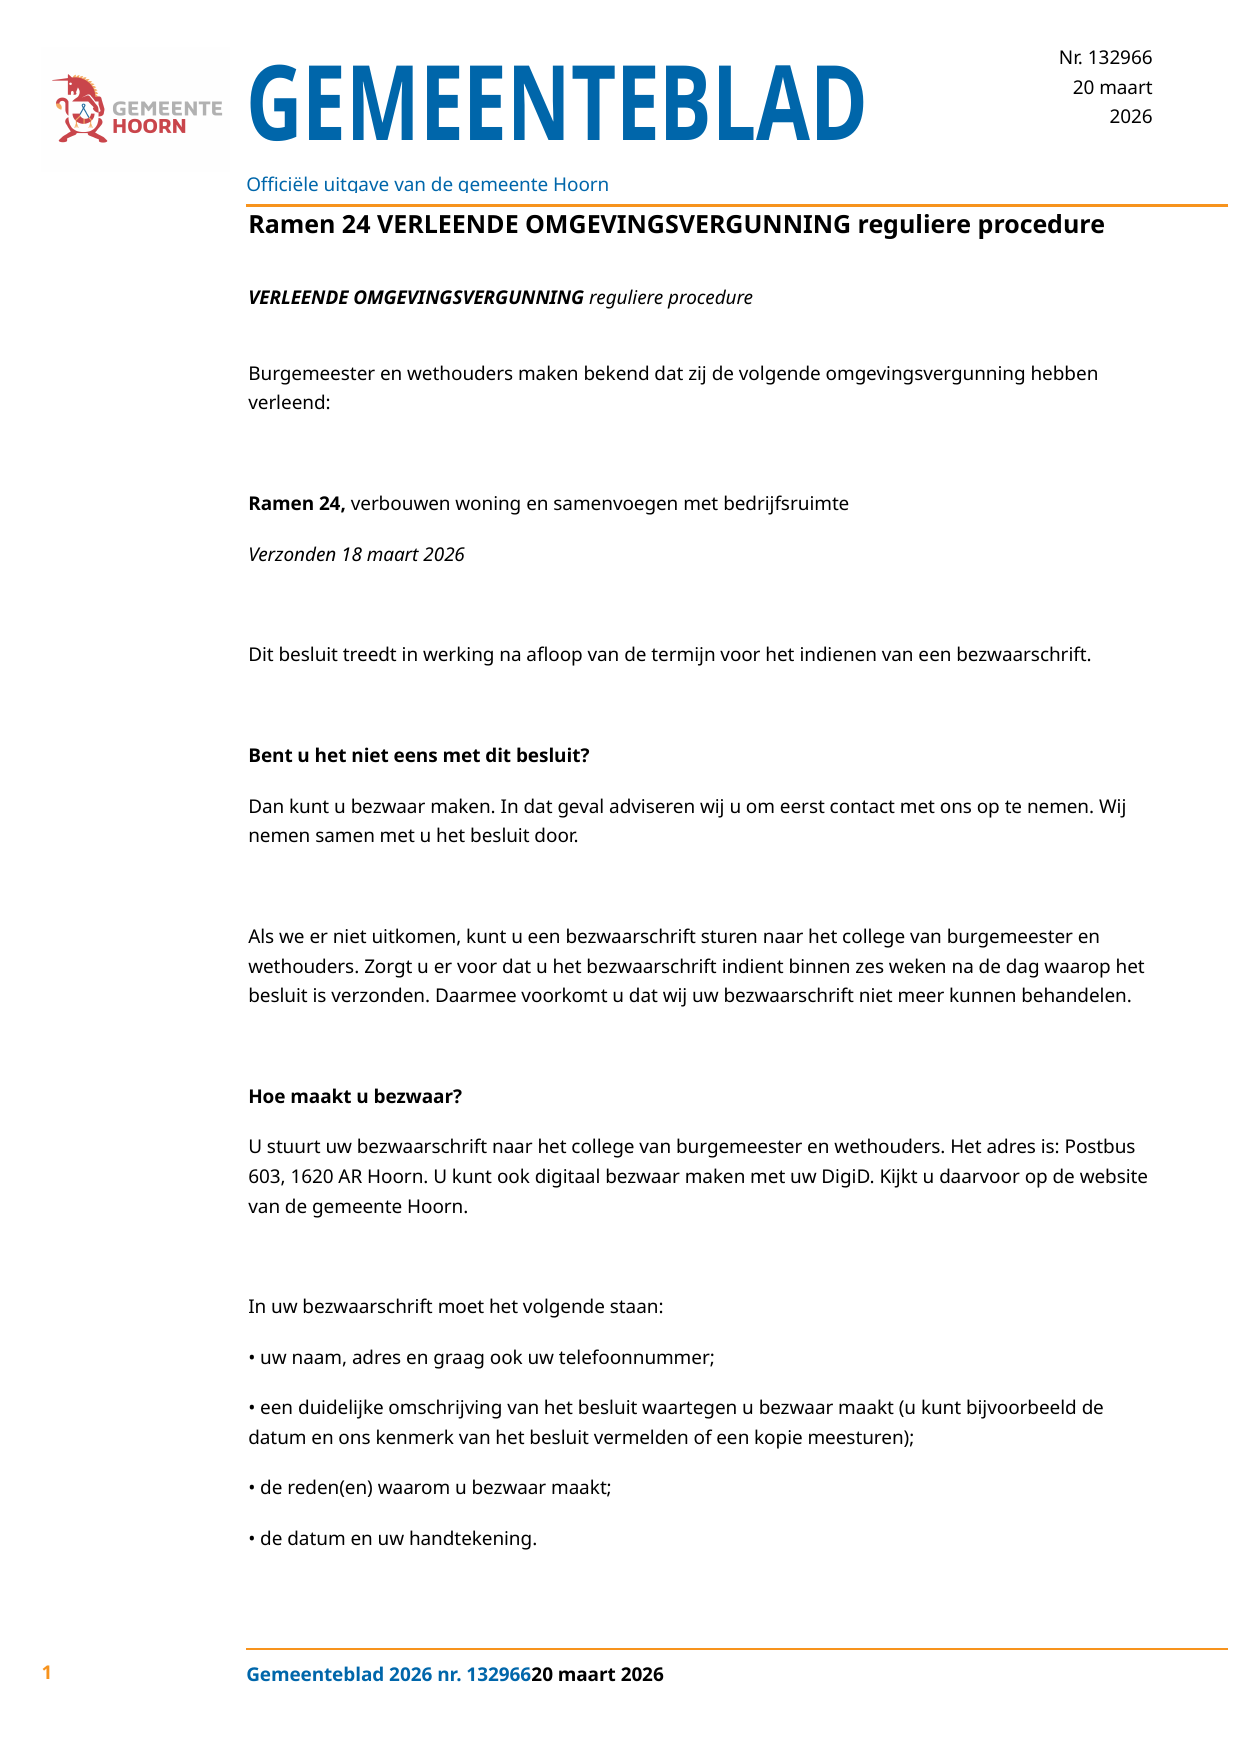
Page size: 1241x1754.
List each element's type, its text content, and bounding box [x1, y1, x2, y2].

text • de reden(en) waarom u bezwaar maakt; [248, 1474, 1152, 1500]
picture [41, 47, 231, 172]
text In uw bezwaarschrift moet het volgende staan: [248, 1294, 1152, 1319]
text VERLEENDE OMGEVINGSVERGUNNING reguliere procedure [248, 284, 1152, 309]
text • een duidelijke omschrijving van het besluit waartegen u bezwaar maakt (u kunt bijvoorbeeld de datum en ons kenmerk van het besluit vermelden of een kopie meesturen); [248, 1394, 1152, 1450]
text Bent u het niet eens met dit besluit? [248, 742, 1152, 768]
text Ramen 24, verbouwen woning en samenvoegen met bedrijfsruimte [248, 490, 1152, 516]
text Hoe maakt u bezwaar? [248, 1083, 1152, 1109]
text Ramen 24 VERLEENDE OMGEVINGSVERGUNNING reguliere procedure [248, 207, 1152, 241]
text Verzonden 18 maart 2026 [248, 541, 1152, 567]
text U stuurt uw bezwaarschrift naar het college van burgemeester en wethouders. Het adres is: Postbus 603, 1620 AR Hoorn. U kunt ook digitaal bezwaar maken met uw DigiD. Kijkt u daarvoor op de website van de gemeente Hoorn. [248, 1134, 1152, 1219]
text Als we er niet uitkomen, kunt u een bezwaarschrift sturen naar het college van burgemeester en wethouders. Zorgt u er voor dat u het bezwaarschrift indient binnen zes weken na de dag waarop het besluit is verzonden. Daarmee voorkomt u dat wij uw bezwaarschrift niet meer kunnen behandelen. [248, 923, 1152, 1008]
text Burgemeester en wethouders maken bekend dat zij de volgende omgevingsvergunning hebben verleend: [248, 360, 1152, 415]
text • de datum en uw handtekening. [248, 1525, 1152, 1551]
text Dan kunt u bezwaar maken. In dat geval adviseren wij u om eerst contact met ons op te nemen. Wij nemen samen met u het besluit door. [248, 793, 1152, 848]
text Dit besluit treedt in werking na afloop van de termijn voor het indienen van een bezwaarschrift. [248, 642, 1152, 667]
text • uw naam, adres en graag ook uw telefoonnummer; [248, 1344, 1152, 1370]
